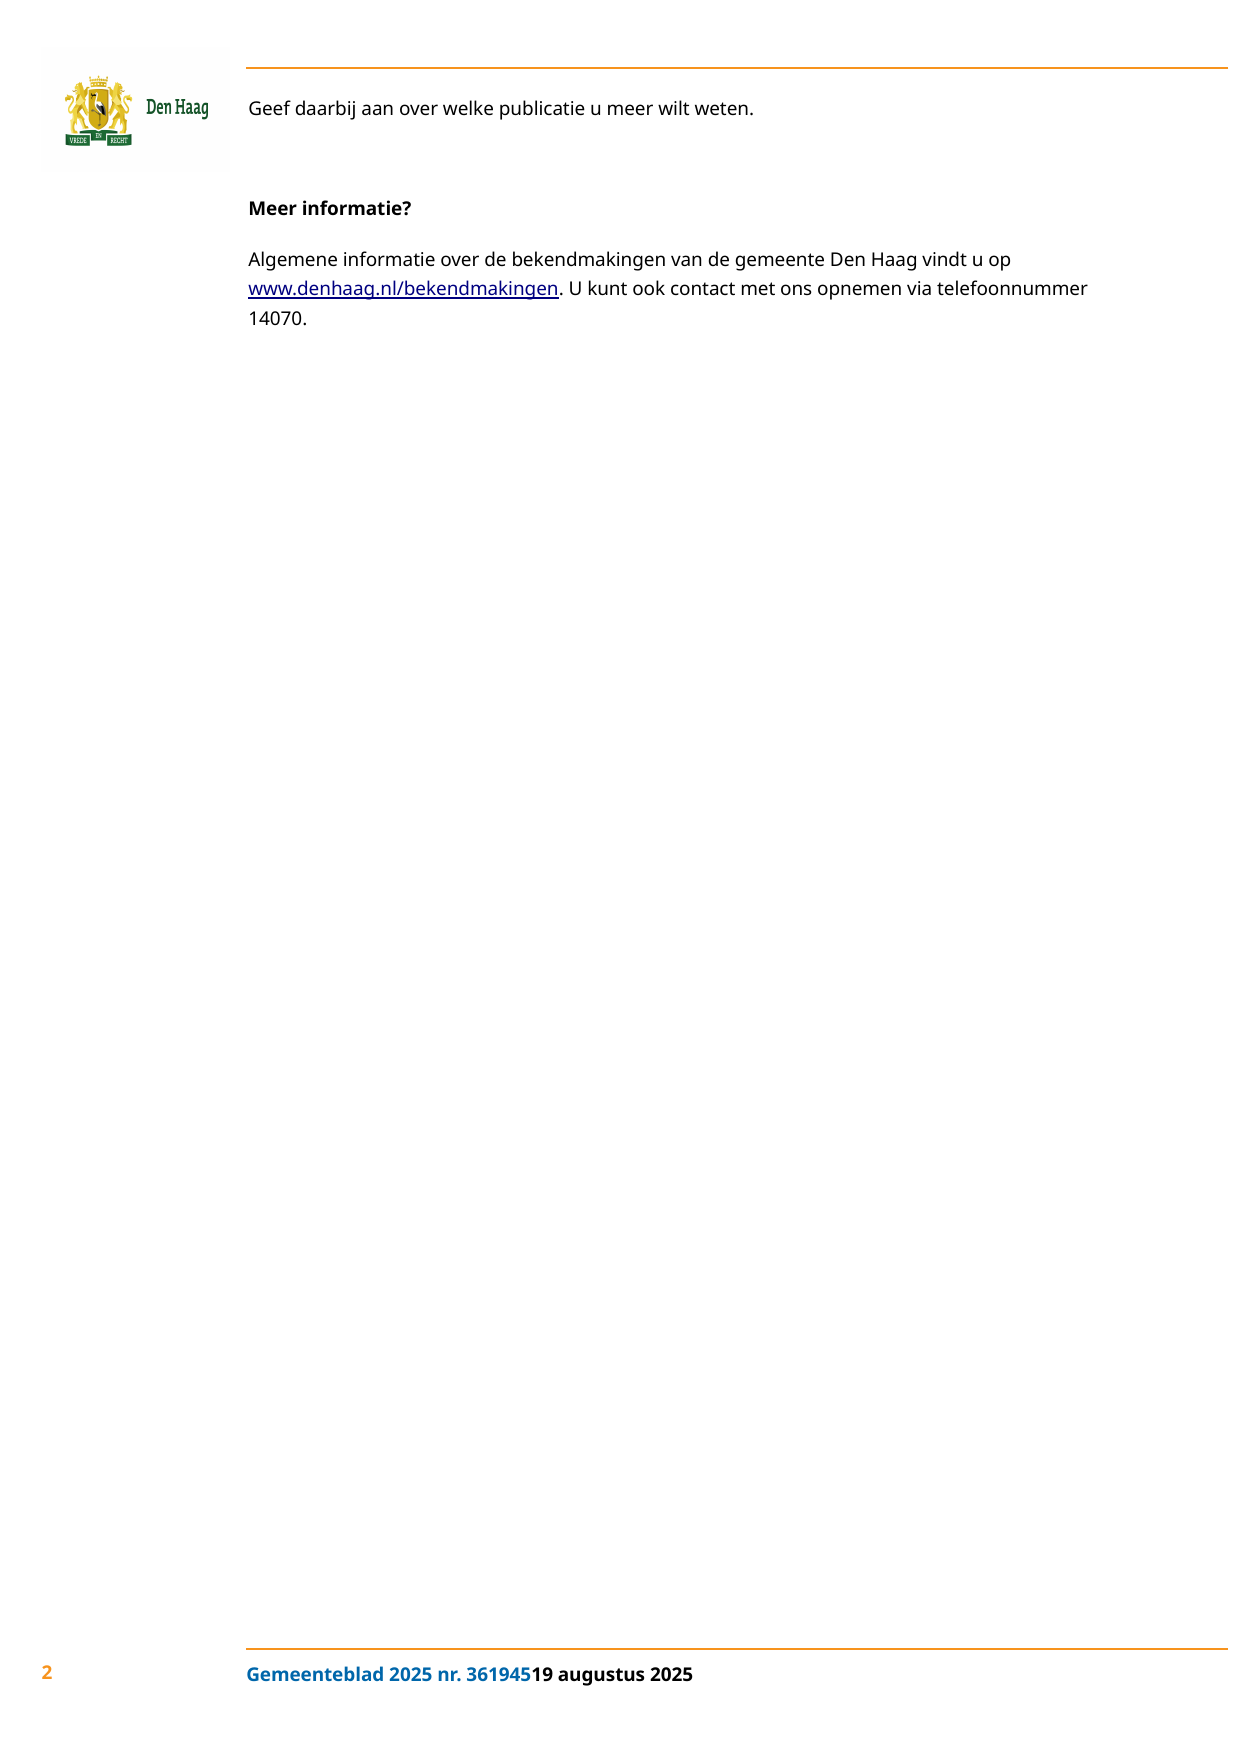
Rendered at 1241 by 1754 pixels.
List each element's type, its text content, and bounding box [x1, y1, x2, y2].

text Algemene informatie over de bekendmakingen van de gemeente Den Haag vindt u op www.denhaag.nl/bekendmakingen. U kunt ook contact met ons opnemen via telefoonnummer 14070. [248, 246, 1152, 331]
picture [41, 47, 231, 172]
text Geef daarbij aan over welke publicatie u meer wilt weten. [248, 95, 1152, 121]
text Meer informatie? [248, 196, 1152, 221]
